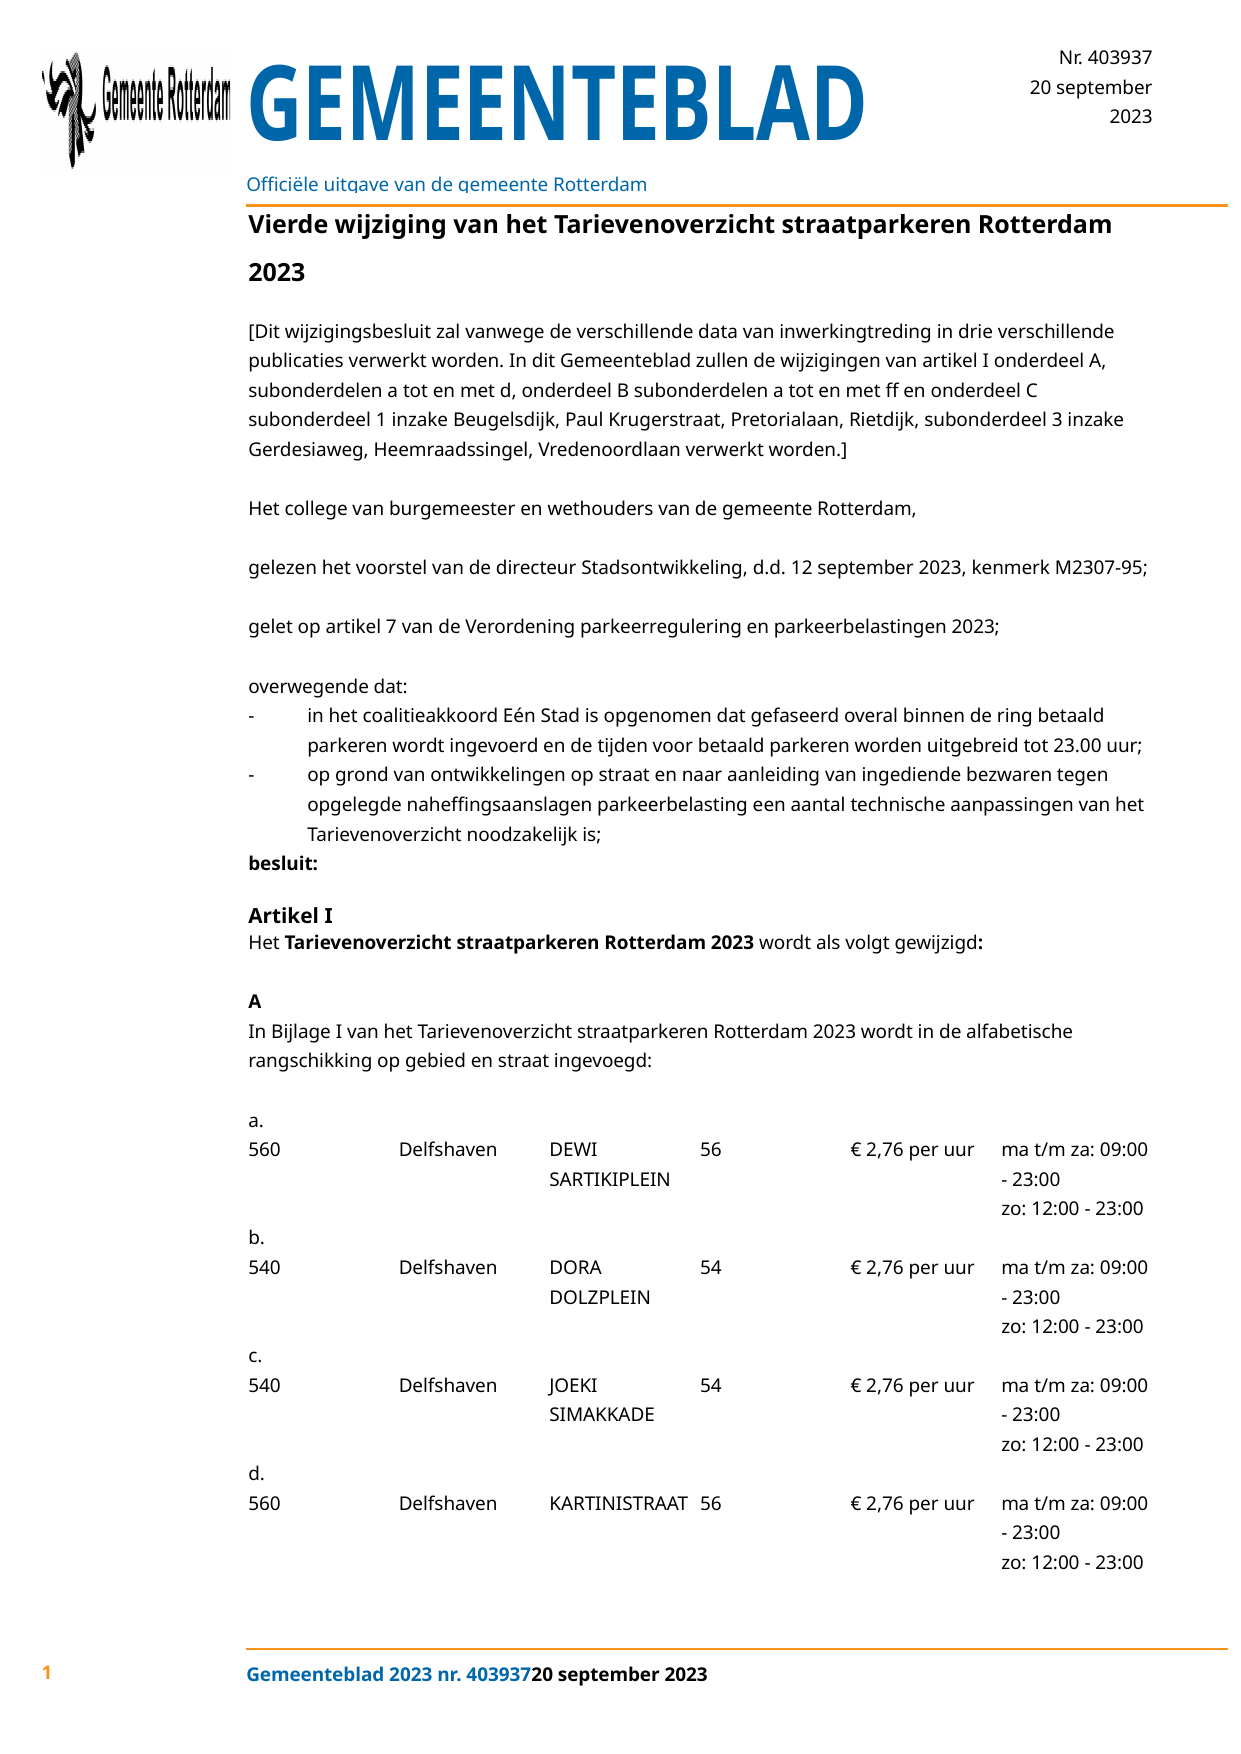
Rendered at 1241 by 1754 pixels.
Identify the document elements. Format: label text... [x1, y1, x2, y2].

table_header Delfshaven [399, 1490, 549, 1575]
table_header ma t/m za: 09:00 - 23:00 zo: 12:00 - 23:00 [1001, 1254, 1152, 1339]
table_header 56 [700, 1136, 850, 1221]
text [Dit wijzigingsbesluit zal vanwege de verschillende data van inwerkingtreding in drie verschillende publicaties verwerkt worden. In dit Gemeenteblad zullen de wijzigingen van artikel I onderdeel A, subonderdelen a tot en met d, onderdeel B subonderdelen a tot en met ff en onderdeel C subonderdeel 1 inzake Beugelsdijk, Paul Krugerstraat, Pretorialaan, Rietdijk, subonderdeel 3 inzake Gerdesiaweg, Heemraadssingel, Vredenoordlaan verwerkt worden.] [248, 318, 1152, 462]
table_header € 2,76 per uur [850, 1136, 1001, 1221]
table_header Delfshaven [399, 1254, 549, 1339]
table_header 560 [248, 1136, 398, 1221]
text Artikel I [248, 901, 1152, 929]
text besluit: [248, 850, 1152, 876]
text Vierde wijziging van het Tarievenoverzicht straatparkeren Rotterdam 2023 [248, 207, 1152, 288]
table_header ma t/m za: 09:00 - 23:00 zo: 12:00 - 23:00 [1001, 1372, 1152, 1457]
table_header ma t/m za: 09:00 - 23:00 zo: 12:00 - 23:00 [1001, 1136, 1152, 1221]
table_header KARTINISTRAAT [549, 1490, 700, 1575]
table_header 540 [248, 1254, 398, 1339]
table_header € 2,76 per uur [850, 1490, 1001, 1575]
text In Bijlage I van het Tarievenoverzicht straatparkeren Rotterdam 2023 wordt in de alfabetische rangschikking op gebied en straat ingevoegd: [248, 1018, 1152, 1073]
table_header Delfshaven [399, 1136, 549, 1221]
list op grond van ontwikkelingen op straat en naar aanleiding van ingediende bezwaren tegen opgelegde naheffingsaanslagen parkeerbelasting een aantal technische aanpassingen van het Tarievenoverzicht noodzakelijk is; [248, 762, 1152, 847]
text d. [248, 1460, 1152, 1486]
table_header ma t/m za: 09:00 - 23:00 zo: 12:00 - 23:00 [1001, 1490, 1152, 1575]
text A [248, 988, 1152, 1014]
text gelezen het voorstel van de directeur Stadsontwikkeling, d.d. 12 september 2023, kenmerk M2307-95; [248, 554, 1152, 580]
table_header € 2,76 per uur [850, 1372, 1001, 1457]
table_header 54 [700, 1254, 850, 1339]
picture [41, 47, 231, 172]
text c. [248, 1342, 1152, 1368]
table_header DORA DOLZPLEIN [549, 1254, 700, 1339]
text Het college van burgemeester en wethouders van de gemeente Rotterdam, [248, 495, 1152, 521]
table_header Delfshaven [399, 1372, 549, 1457]
list in het coalitieakkoord Eén Stad is opgenomen dat gefaseerd overal binnen de ring betaald parkeren wordt ingevoerd en de tijden voor betaald parkeren worden uitgebreid tot 23.00 uur; [248, 702, 1152, 758]
table_header 56 [700, 1490, 850, 1575]
text b. [248, 1224, 1152, 1250]
text gelet op artikel 7 van de Verordening parkeerregulering en parkeerbelastingen 2023; [248, 614, 1152, 639]
text overwegende dat: [248, 673, 1152, 699]
table_header 54 [700, 1372, 850, 1457]
table_header € 2,76 per uur [850, 1254, 1001, 1339]
table_header JOEKI SIMAKKADE [549, 1372, 700, 1457]
text Het Tarievenoverzicht straatparkeren Rotterdam 2023 wordt als volgt gewijzigd: [248, 929, 1152, 955]
table_header DEWI SARTIKIPLEIN [549, 1136, 700, 1221]
table_header 540 [248, 1372, 398, 1457]
table_header 560 [248, 1490, 398, 1575]
text a. [248, 1107, 1152, 1132]
